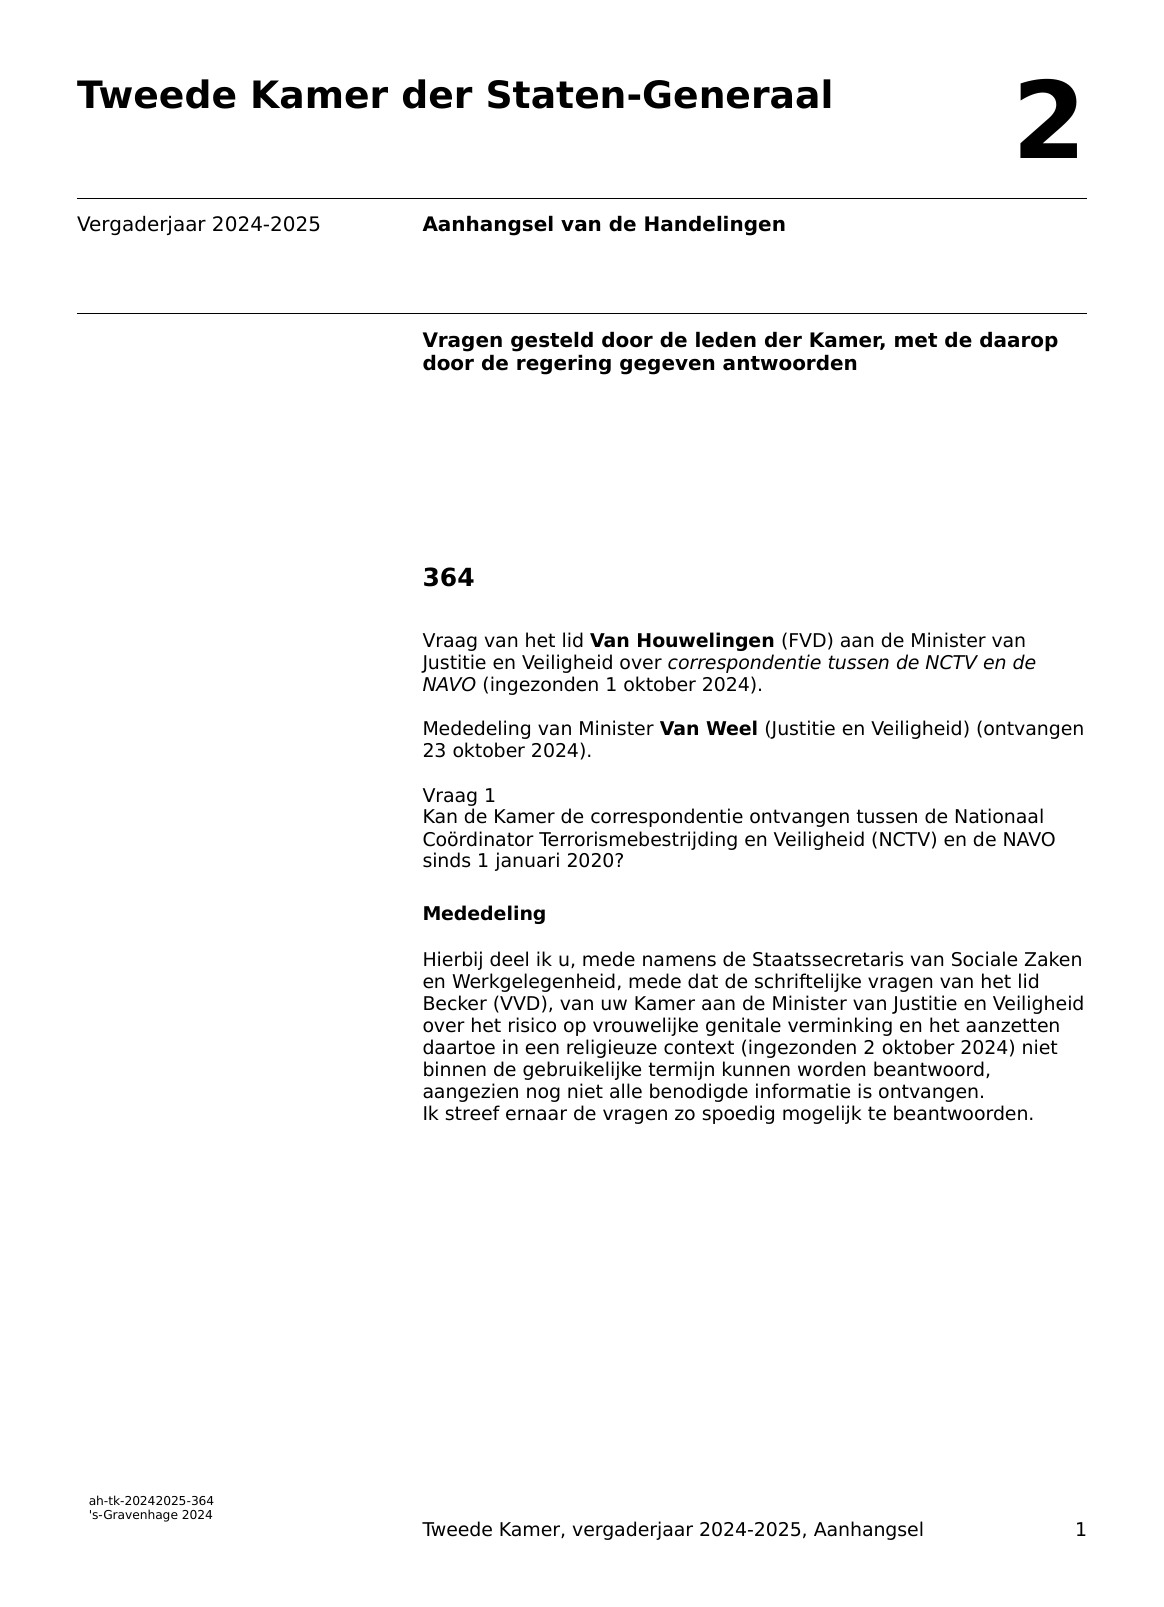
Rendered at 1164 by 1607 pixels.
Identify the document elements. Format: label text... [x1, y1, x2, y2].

subtitle Mededeling [422, 902, 1087, 924]
text Kan de Kamer de correspondentie ontvangen tussen de Nationaal Coördinator Terrorismebestrijding en Veiligheid (NCTV) en de NAVO sinds 1 januari 2020? [422, 806, 1087, 872]
table_header 2 [886, 59, 1087, 198]
table_cell [77, 314, 422, 375]
text 364 [422, 563, 1087, 592]
table_header Tweede Kamer der Staten-Generaal [77, 59, 886, 198]
text Vraag 1 [422, 784, 1087, 806]
text Hierbij deel ik u, mede namens de Staatssecretaris van Sociale Zaken en Werkgelegenheid, mede dat de schriftelijke vragen van het lid Becker (VVD), van uw Kamer aan de Minister van Justitie en Veiligheid over het risico op vrouwelijke genitale verminking en het aanzetten daartoe in een religieuze context (ingezonden 2 oktober 2024) niet binnen de gebruikelijke termijn kunnen worden beantwoord, aangezien nog niet alle benodigde informatie is ontvangen. [422, 949, 1087, 1103]
text ah-tk-20242025-364 [88, 1494, 323, 1508]
text Vraag van het lid Van Houwelingen (FVD) aan de Minister van Justitie en Veiligheid over correspondentie tussen de NCTV en de NAVO (ingezonden 1 oktober 2024). [422, 630, 1087, 696]
table_cell Aanhangsel van de Handelingen [422, 199, 1087, 313]
text 's-Gravenhage 2024 [88, 1508, 323, 1522]
text Ik streef ernaar de vragen zo spoedig mogelijk te beantwoorden. [422, 1103, 1087, 1125]
text Mededeling van Minister Van Weel (Justitie en Veiligheid) (ontvangen 23 oktober 2024). [422, 718, 1087, 762]
table_cell Vergaderjaar 2024-2025 [77, 199, 422, 313]
table_cell Vragen gesteld door de leden der Kamer, met de daarop door de regering gegeven antwoorden [422, 314, 1087, 375]
